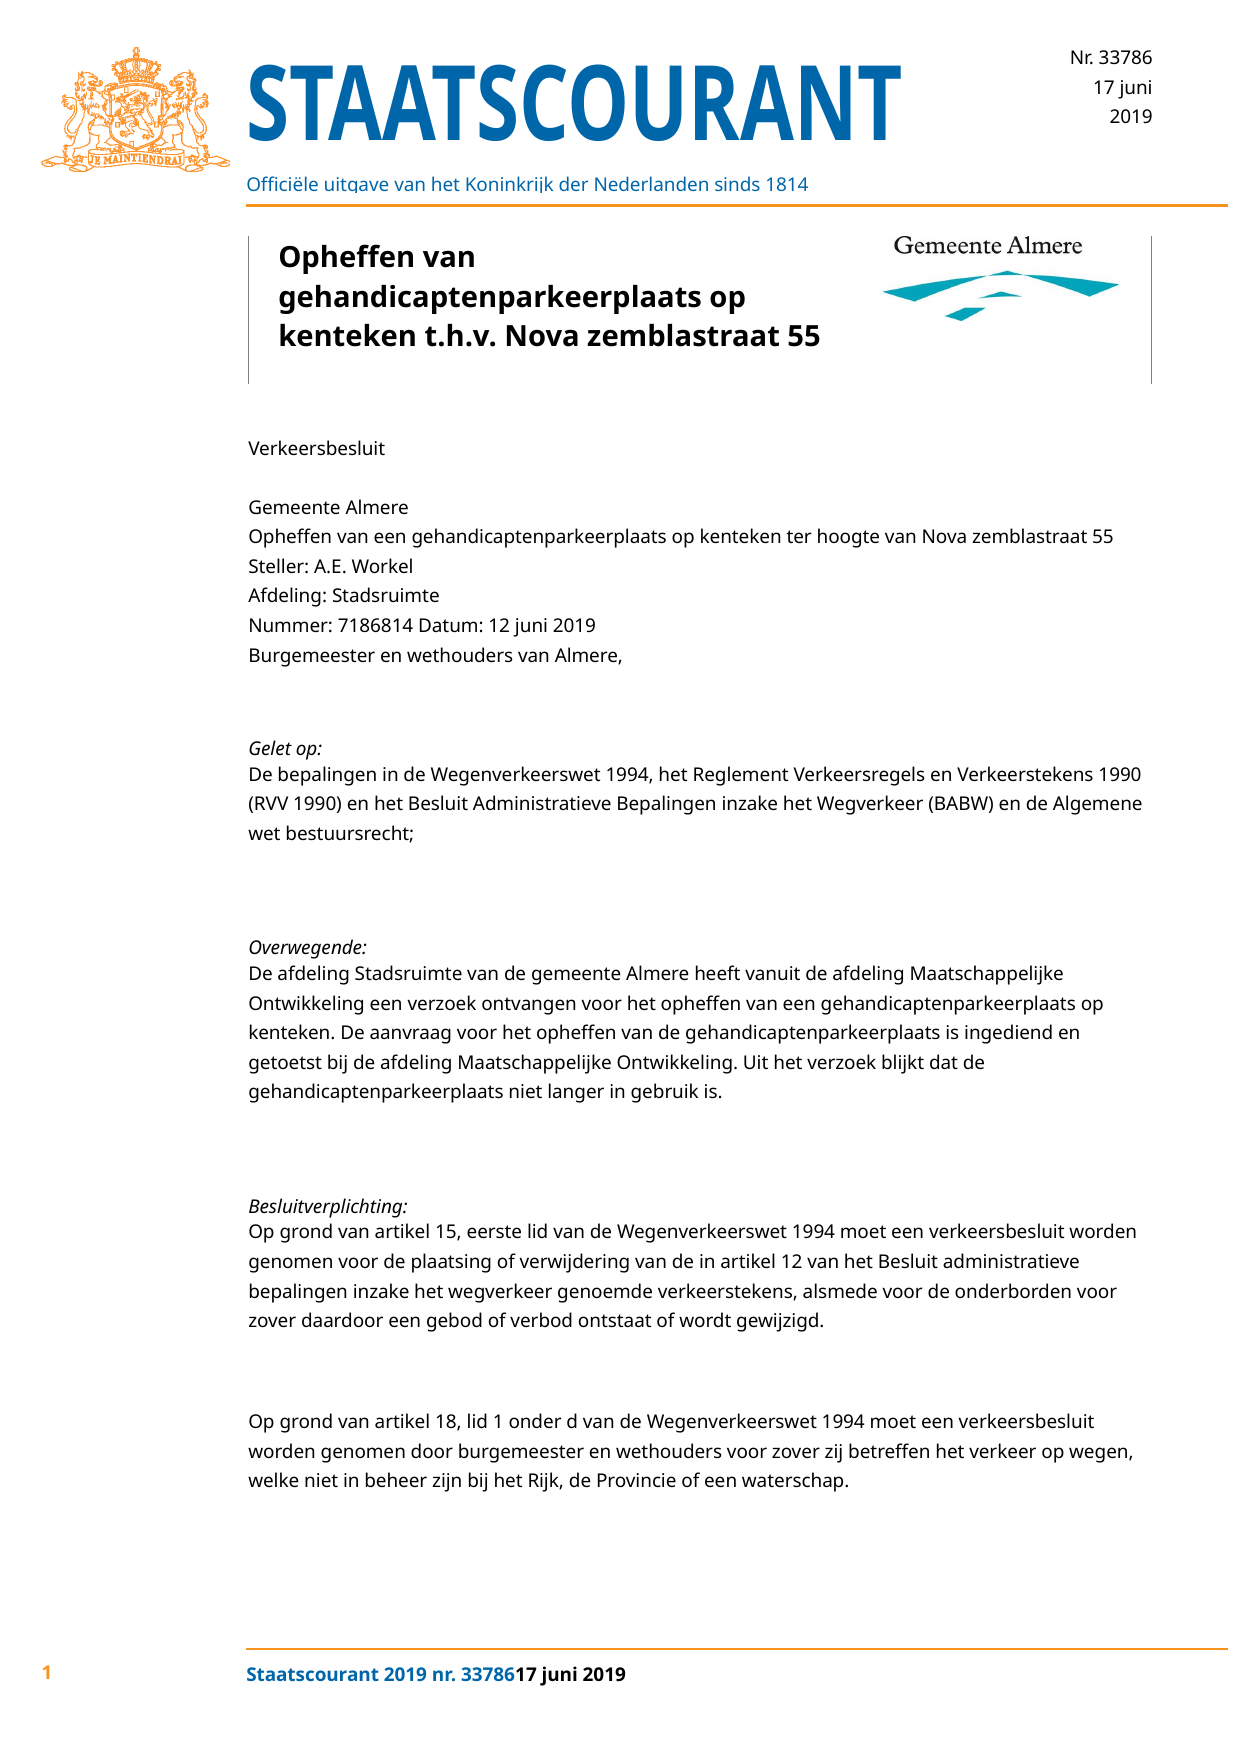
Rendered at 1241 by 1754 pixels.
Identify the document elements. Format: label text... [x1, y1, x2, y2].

text Afdeling: Stadsruimte [248, 583, 1152, 608]
picture [882, 236, 1119, 321]
table_header Opheffen van gehandicaptenparkeerplaats op kenteken t.h.v. Nova zemblastraat 55 [249, 236, 850, 384]
text Gelet op: [248, 735, 1152, 761]
text Gemeente Almere [248, 494, 1152, 519]
text Overwegende: [248, 934, 1152, 960]
text Opheffen van een gehandicaptenparkeerplaats op kenteken ter hoogte van Nova zemblastraat 55 [248, 523, 1152, 549]
text Op grond van artikel 15, eerste lid van de Wegenverkeerswet 1994 moet een verkeersbesluit worden genomen voor de plaatsing of verwijdering van de in artikel 12 van het Besluit administratieve bepalingen inzake het wegverkeer genoemde verkeerstekens, alsmede voor de onderborden voor zover daardoor een gebod of verbod ontstaat of wordt gewijzigd. [248, 1219, 1152, 1333]
text De afdeling Stadsruimte van de gemeente Almere heeft vanuit de afdeling Maatschappelijke Ontwikkeling een verzoek ontvangen voor het opheffen van een gehandicaptenparkeerplaats op kenteken. De aanvraag voor het opheffen van de gehandicaptenparkeerplaats is ingediend en getoetst bij de afdeling Maatschappelijke Ontwikkeling. Uit het verzoek blijkt dat de gehandicaptenparkeerplaats niet langer in gebruik is. [248, 960, 1152, 1104]
text Steller: A.E. Workel [248, 553, 1152, 579]
picture [41, 47, 231, 172]
text Besluitverplichting: [248, 1193, 1152, 1219]
text Verkeersbesluit [248, 435, 1152, 460]
text Op grond van artikel 18, lid 1 onder d van de Wegenverkeerswet 1994 moet een verkeersbesluit worden genomen door burgemeester en wethouders voor zover zij betreffen het verkeer op wegen, welke niet in beheer zijn bij het Rijk, de Provincie of een waterschap. [248, 1408, 1152, 1493]
text De bepalingen in de Wegenverkeerswet 1994, het Reglement Verkeersregels en Verkeerstekens 1990 (RVV 1990) en het Besluit Administratieve Bepalingen inzake het Wegverkeer (BABW) en de Algemene wet bestuursrecht; [248, 761, 1152, 846]
text Burgemeester en wethouders van Almere, [248, 642, 1152, 667]
table_header [850, 236, 1151, 384]
text Nummer: 7186814 Datum: 12 juni 2019 [248, 612, 1152, 638]
